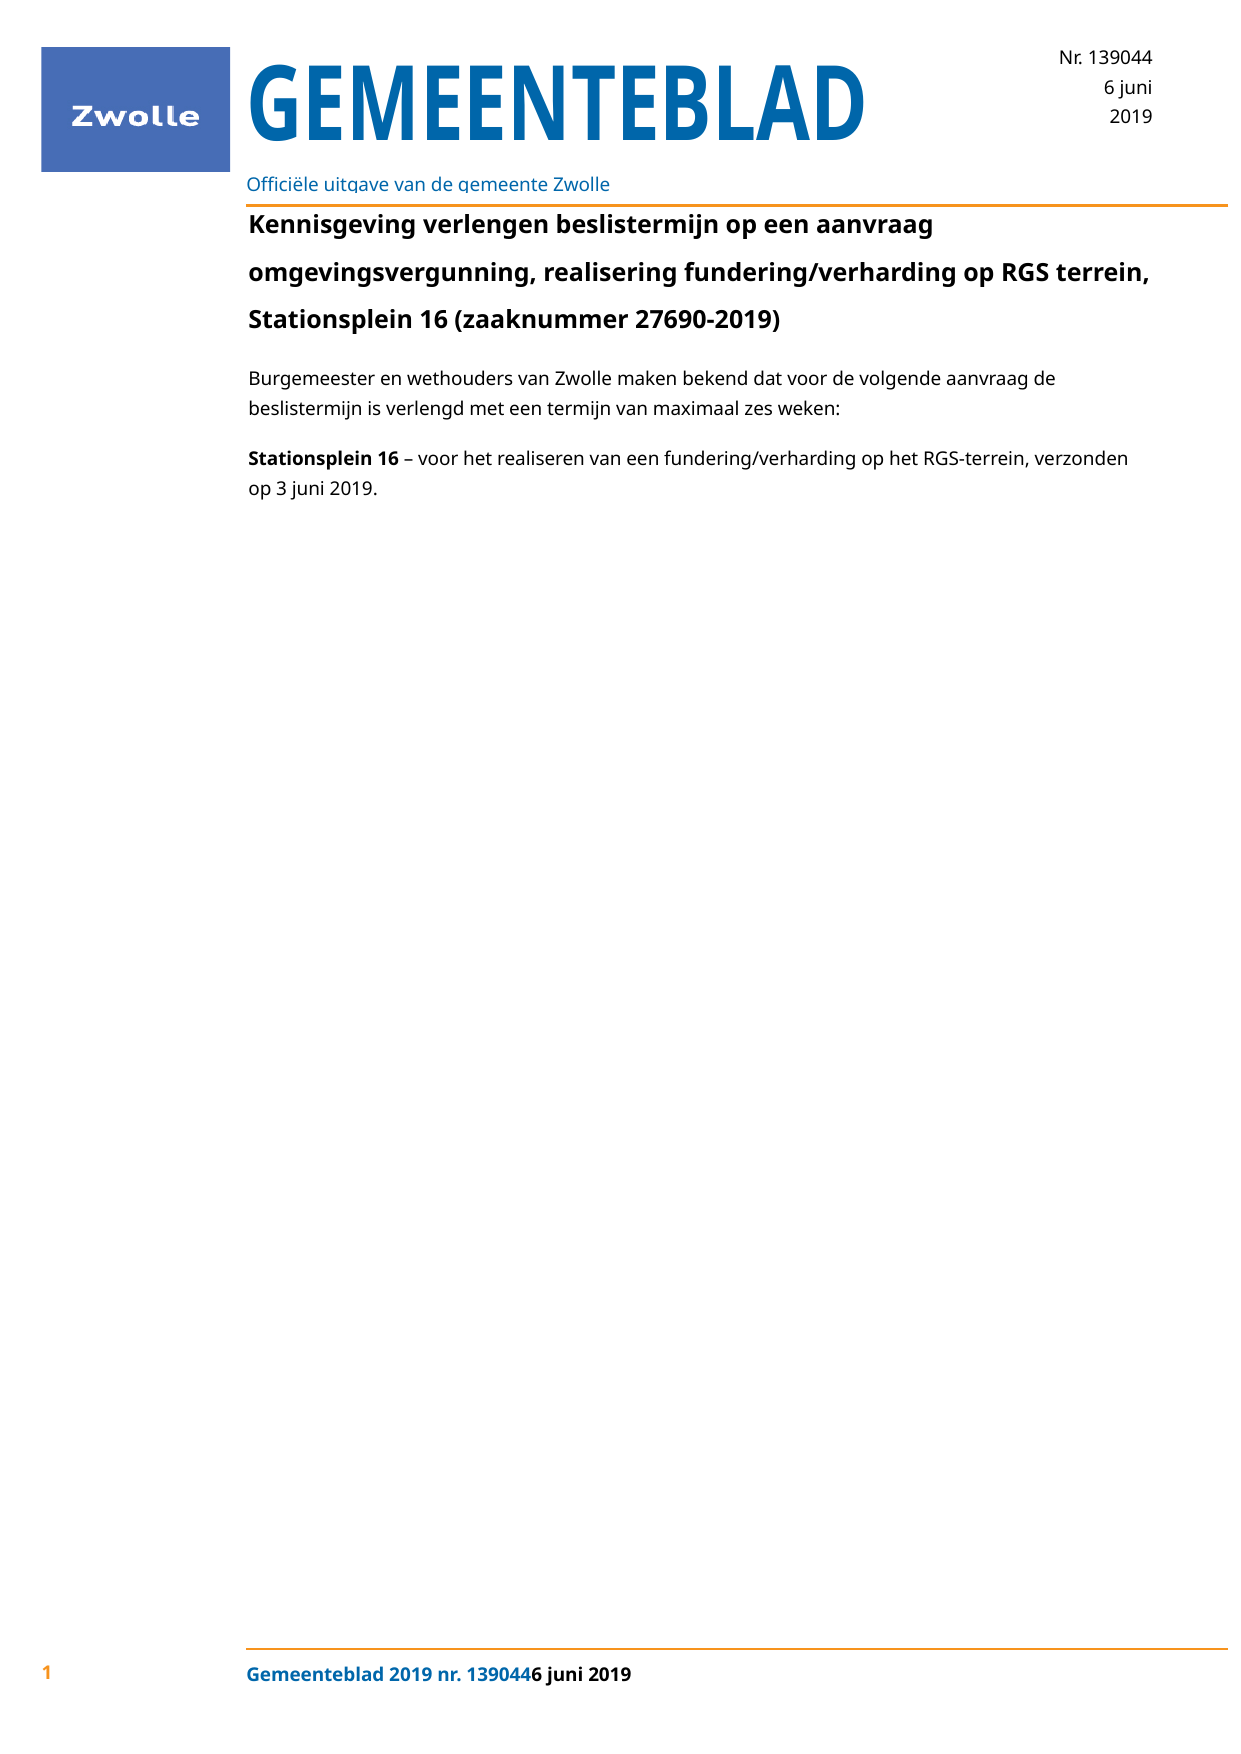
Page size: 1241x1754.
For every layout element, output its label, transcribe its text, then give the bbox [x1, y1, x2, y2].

text Stationsplein 16 – voor het realiseren van een fundering/verharding op het RGS-terrein, verzonden op 3 juni 2019. [248, 446, 1152, 501]
picture [41, 47, 231, 172]
text Kennisgeving verlengen beslistermijn op een aanvraag omgevingsvergunning, realisering fundering/verharding op RGS terrein, Stationsplein 16 (zaaknummer 27690-2019) [248, 207, 1152, 336]
text Burgemeester en wethouders van Zwolle maken bekend dat voor de volgende aanvraag de beslistermijn is verlengd met een termijn van maximaal zes weken: [248, 366, 1152, 421]
